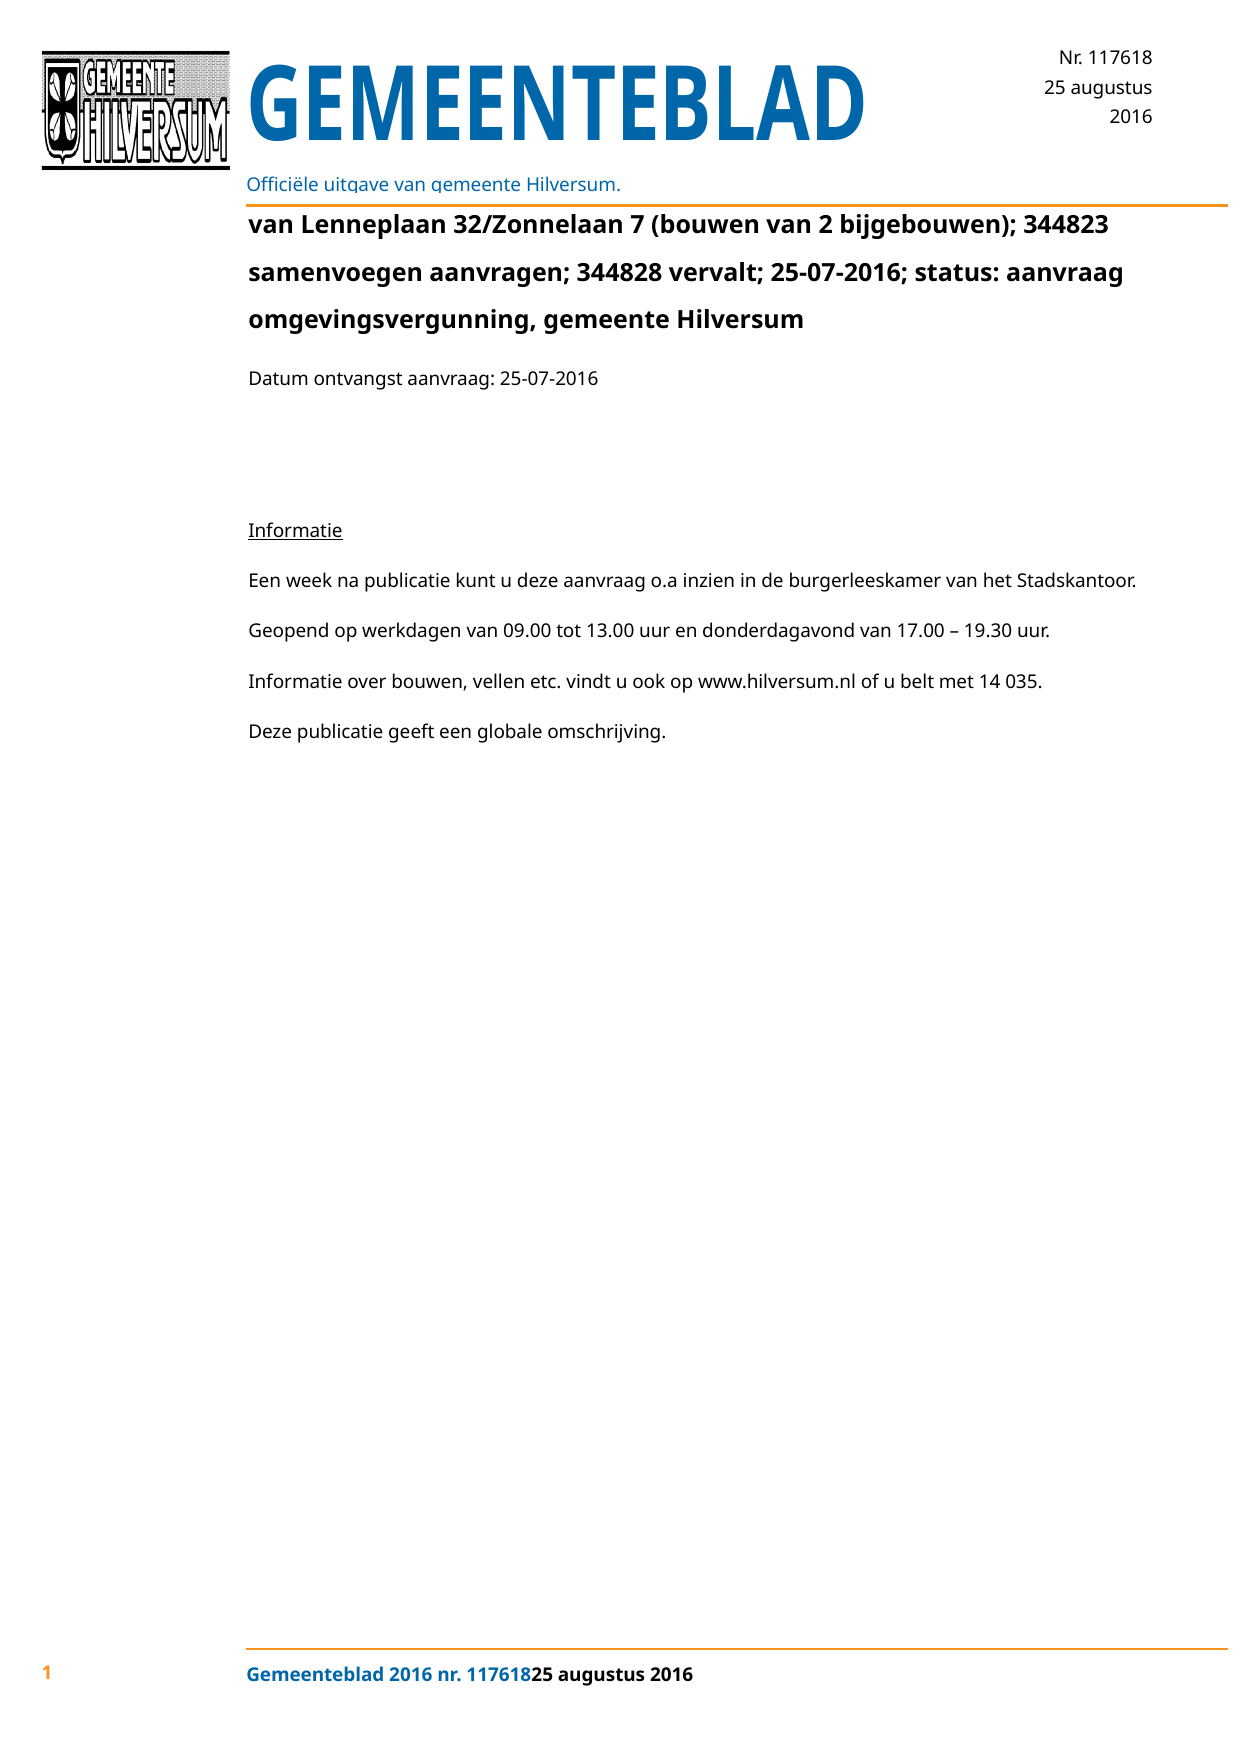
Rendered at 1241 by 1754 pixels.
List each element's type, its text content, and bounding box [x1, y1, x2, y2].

text Informatie [248, 517, 1152, 542]
picture [41, 47, 231, 172]
text Informatie over bouwen, vellen etc. vindt u ook op www.hilversum.nl of u belt met 14 035. [248, 668, 1152, 694]
text Een week na publicatie kunt u deze aanvraag o.a inzien in de burgerleeskamer van het Stadskantoor. [248, 567, 1152, 593]
text Datum ontvangst aanvraag: 25-07-2016 [248, 366, 1152, 391]
text Deze publicatie geeft een globale omschrijving. [248, 718, 1152, 744]
text Geopend op werkdagen van 09.00 tot 13.00 uur en donderdagavond van 17.00 – 19.30 uur. [248, 618, 1152, 643]
text van Lenneplaan 32/Zonnelaan 7 (bouwen van 2 bijgebouwen); 344823 samenvoegen aanvragen; 344828 vervalt; 25-07-2016; status: aanvraag omgevingsvergunning, gemeente Hilversum [248, 207, 1152, 336]
